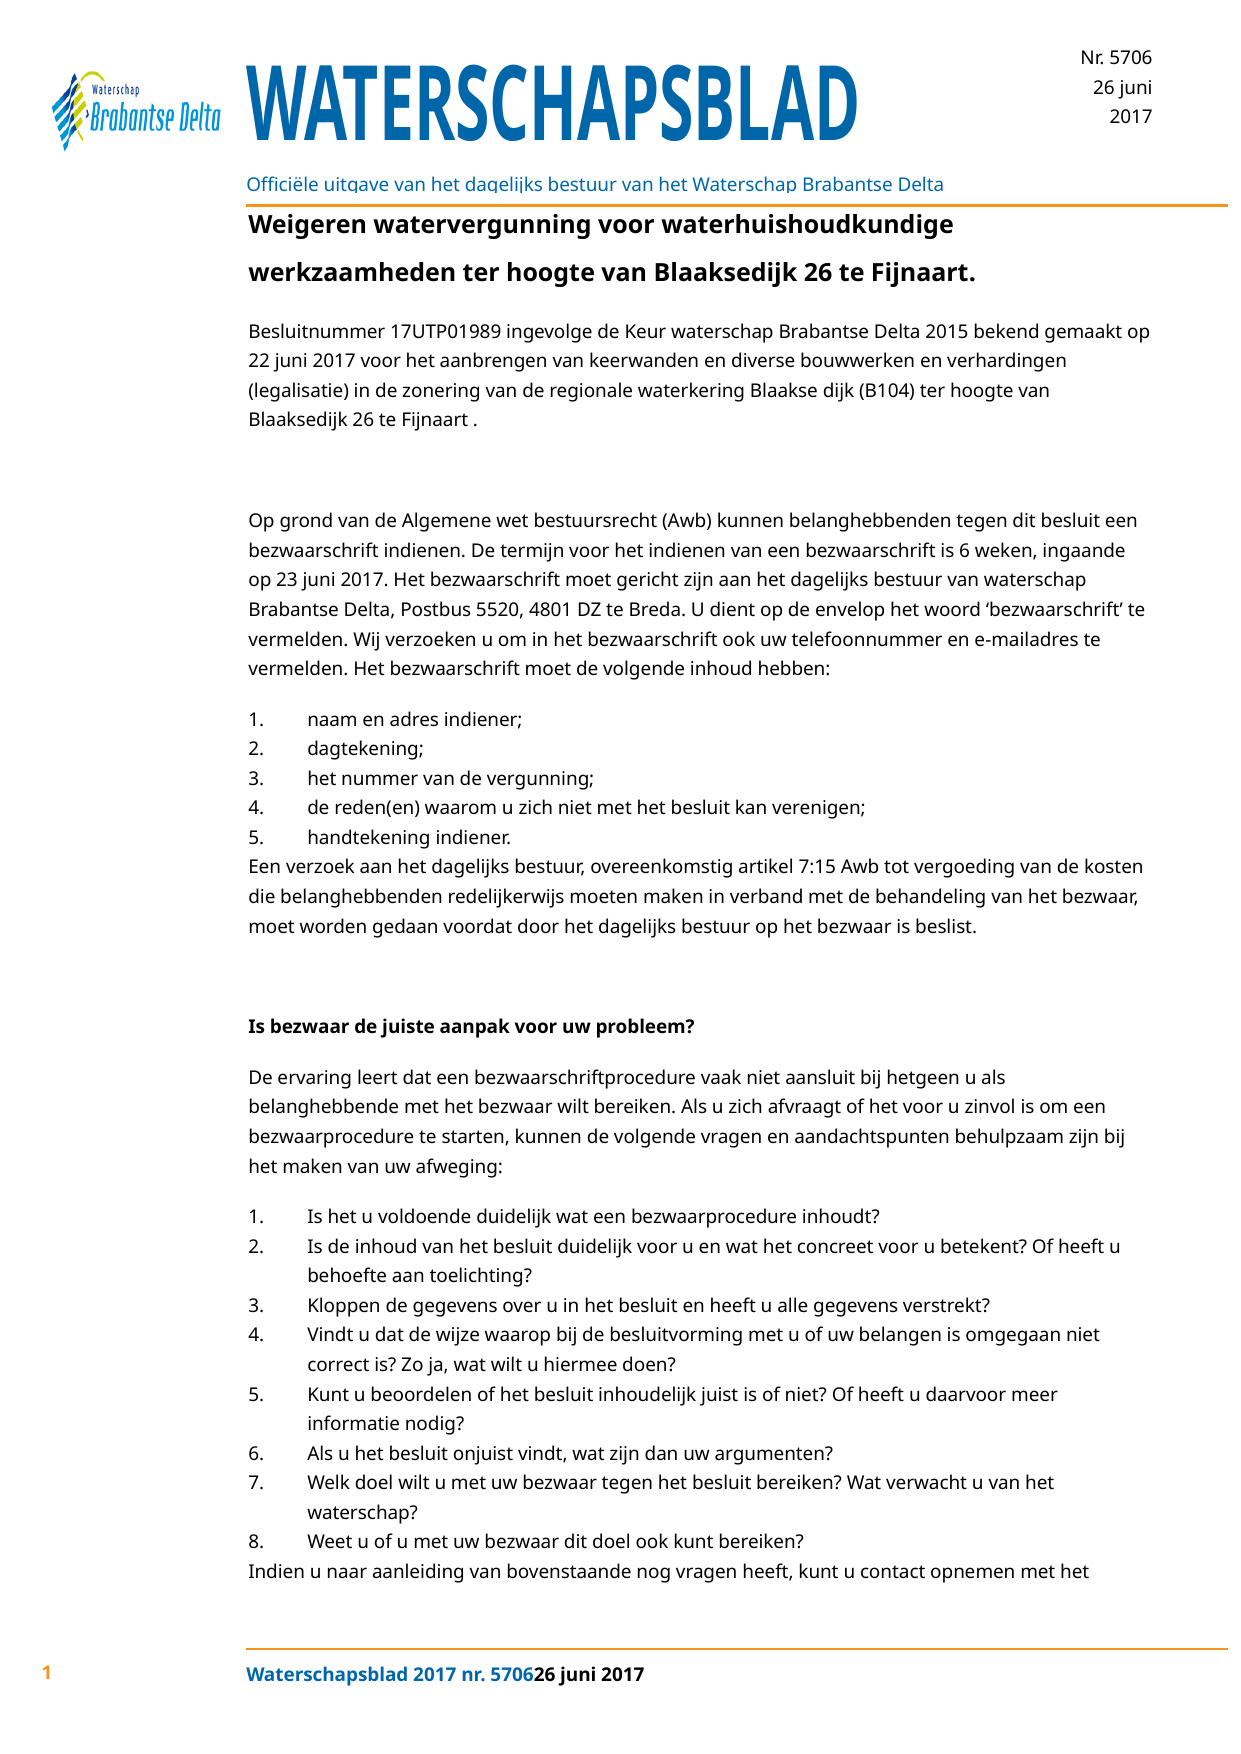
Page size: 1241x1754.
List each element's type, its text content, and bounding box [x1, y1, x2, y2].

list Kloppen de gegevens over u in het besluit en heeft u alle gegevens verstrekt? [248, 1292, 1152, 1318]
text Indien u naar aanleiding van bovenstaande nog vragen heeft, kunt u contact opnemen met het [248, 1558, 1152, 1584]
text Een verzoek aan het dagelijks bestuur, overeenkomstig artikel 7:15 Awb tot vergoeding van de kosten die belanghebbenden redelijkerwijs moeten maken in verband met de behandeling van het bezwaar, moet worden gedaan voordat door het dagelijks bestuur op het bezwaar is beslist. [248, 854, 1152, 939]
text Besluitnummer 17UTP01989 ingevolge de Keur waterschap Brabantse Delta 2015 bekend gemaakt op 22 juni 2017 voor het aanbrengen van keerwanden en diverse bouwwerken en verhardingen (legalisatie) in de zonering van de regionale waterkering Blaakse dijk (B104) ter hoogte van Blaaksedijk 26 te Fijnaart . [248, 318, 1152, 432]
list dagtekening; [248, 735, 1152, 761]
list Weet u of u met uw bezwaar dit doel ook kunt bereiken? [248, 1529, 1152, 1554]
text De ervaring leert dat een bezwaarschriftprocedure vaak niet aansluit bij hetgeen u als belanghebbende met het bezwaar wilt bereiken. Als u zich afvraagt of het voor u zinvol is om een bezwaarprocedure te starten, kunnen de volgende vragen en aandachtspunten behulpzaam zijn bij het maken van uw afweging: [248, 1064, 1152, 1179]
text Op grond van de Algemene wet bestuursrecht (Awb) kunnen belanghebbenden tegen dit besluit een bezwaarschrift indienen. De termijn voor het indienen van een bezwaarschrift is 6 weken, ingaande op 23 juni 2017. Het bezwaarschrift moet gericht zijn aan het dagelijks bestuur van waterschap Brabantse Delta, Postbus 5520, 4801 DZ te Breda. U dient op de envelop het woord ‘bezwaarschrift’ te vermelden. Wij verzoeken u om in het bezwaarschrift ook uw telefoonnummer en e‑mailadres te vermelden. Het bezwaarschrift moet de volgende inhoud hebben: [248, 507, 1152, 681]
text Is bezwaar de juiste aanpak voor uw probleem? [248, 1014, 1152, 1039]
list Welk doel wilt u met uw bezwaar tegen het besluit bereiken? Wat verwacht u van het waterschap? [248, 1469, 1152, 1525]
list het nummer van de vergunning; [248, 765, 1152, 791]
list Vindt u dat de wijze waarop bij de besluitvorming met u of uw belangen is omgegaan niet correct is? Zo ja, wat wilt u hiermee doen? [248, 1322, 1152, 1377]
list de reden(en) waarom u zich niet met het besluit kan verenigen; [248, 794, 1152, 820]
list handtekening indiener. [248, 824, 1152, 850]
list naam en adres indiener; [248, 706, 1152, 732]
text Weigeren watervergunning voor waterhuishoudkundige werkzaamheden ter hoogte van Blaaksedijk 26 te Fijnaart. [248, 207, 1152, 288]
list Is het u voldoende duidelijk wat een bezwaarprocedure inhoudt? [248, 1203, 1152, 1229]
list Als u het besluit onjuist vindt, wat zijn dan uw argumenten? [248, 1440, 1152, 1466]
list Kunt u beoordelen of het besluit inhoudelijk juist is of niet? Of heeft u daarvoor meer informatie nodig? [248, 1381, 1152, 1436]
picture [41, 47, 231, 172]
list Is de inhoud van het besluit duidelijk voor u en wat het concreet voor u betekent? Of heeft u behoefte aan toelichting? [248, 1233, 1152, 1288]
